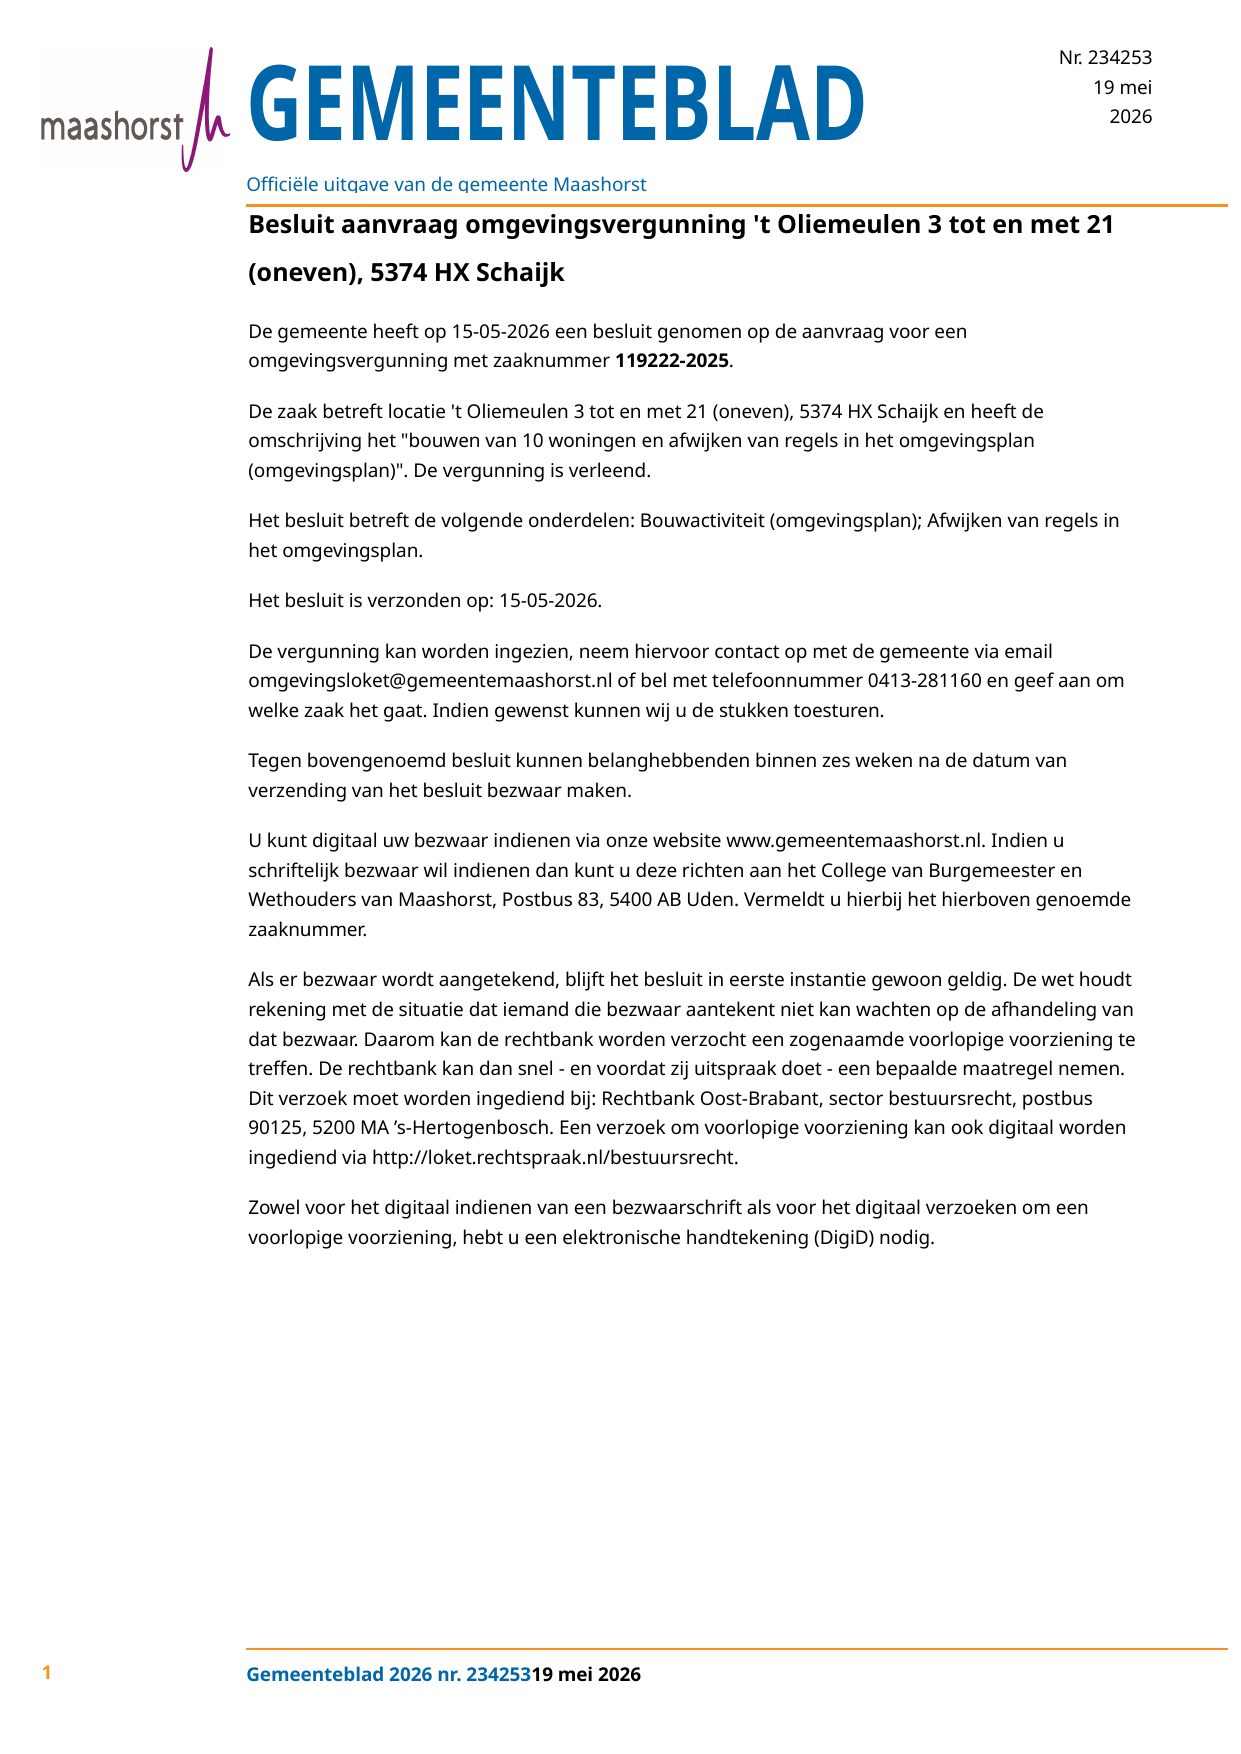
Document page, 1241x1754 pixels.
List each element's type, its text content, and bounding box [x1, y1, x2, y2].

text De vergunning kan worden ingezien, neem hiervoor contact op met de gemeente via email omgevingsloket@gemeentemaashorst.nl of bel met telefoonnummer 0413-281160 en geef aan om welke zaak het gaat. Indien gewenst kunnen wij u de stukken toesturen. [248, 638, 1152, 723]
text Als er bezwaar wordt aangetekend, blijft het besluit in eerste instantie gewoon geldig. De wet houdt rekening met de situatie dat iemand die bezwaar aantekent niet kan wachten op de afhandeling van dat bezwaar. Daarom kan de rechtbank worden verzocht een zogenaamde voorlopige voorziening te treffen. De rechtbank kan dan snel - en voordat zij uitspraak doet - een bepaalde maatregel nemen. Dit verzoek moet worden ingediend bij: Rechtbank Oost-Brabant, sector bestuursrecht, postbus 90125, 5200 MA ’s-Hertogenbosch. Een verzoek om voorlopige voorziening kan ook digitaal worden ingediend via http://loket.rechtspraak.nl/bestuursrecht. [248, 967, 1152, 1170]
text Zowel voor het digitaal indienen van een bezwaarschrift als voor het digitaal verzoeken om een voorlopige voorziening, hebt u een elektronische handtekening (DigiD) nodig. [248, 1194, 1152, 1250]
text De gemeente heeft op 15-05-2026 een besluit genomen op de aanvraag voor een omgevingsvergunning met zaaknummer 119222-2025. [248, 318, 1152, 373]
text Het besluit betreft de volgende onderdelen: Bouwactiviteit (omgevingsplan); Afwijken van regels in het omgevingsplan. [248, 507, 1152, 563]
text Het besluit is verzonden op: 15-05-2026. [248, 587, 1152, 613]
text Besluit aanvraag omgevingsvergunning 't Oliemeulen 3 tot en met 21 (oneven), 5374 HX Schaijk [248, 207, 1152, 288]
text De zaak betreft locatie 't Oliemeulen 3 tot en met 21 (oneven), 5374 HX Schaijk en heeft de omschrijving het "bouwen van 10 woningen en afwijken van regels in het omgevingsplan (omgevingsplan)". De vergunning is verleend. [248, 398, 1152, 483]
picture [41, 47, 231, 172]
text U kunt digitaal uw bezwaar indienen via onze website www.gemeentemaashorst.nl. Indien u schriftelijk bezwaar wil indienen dan kunt u deze richten aan het College van Burgemeester en Wethouders van Maashorst, Postbus 83, 5400 AB Uden. Vermeldt u hierbij het hierboven genoemde zaaknummer. [248, 827, 1152, 942]
text Tegen bovengenoemd besluit kunnen belanghebbenden binnen zes weken na de datum van verzending van het besluit bezwaar maken. [248, 747, 1152, 803]
